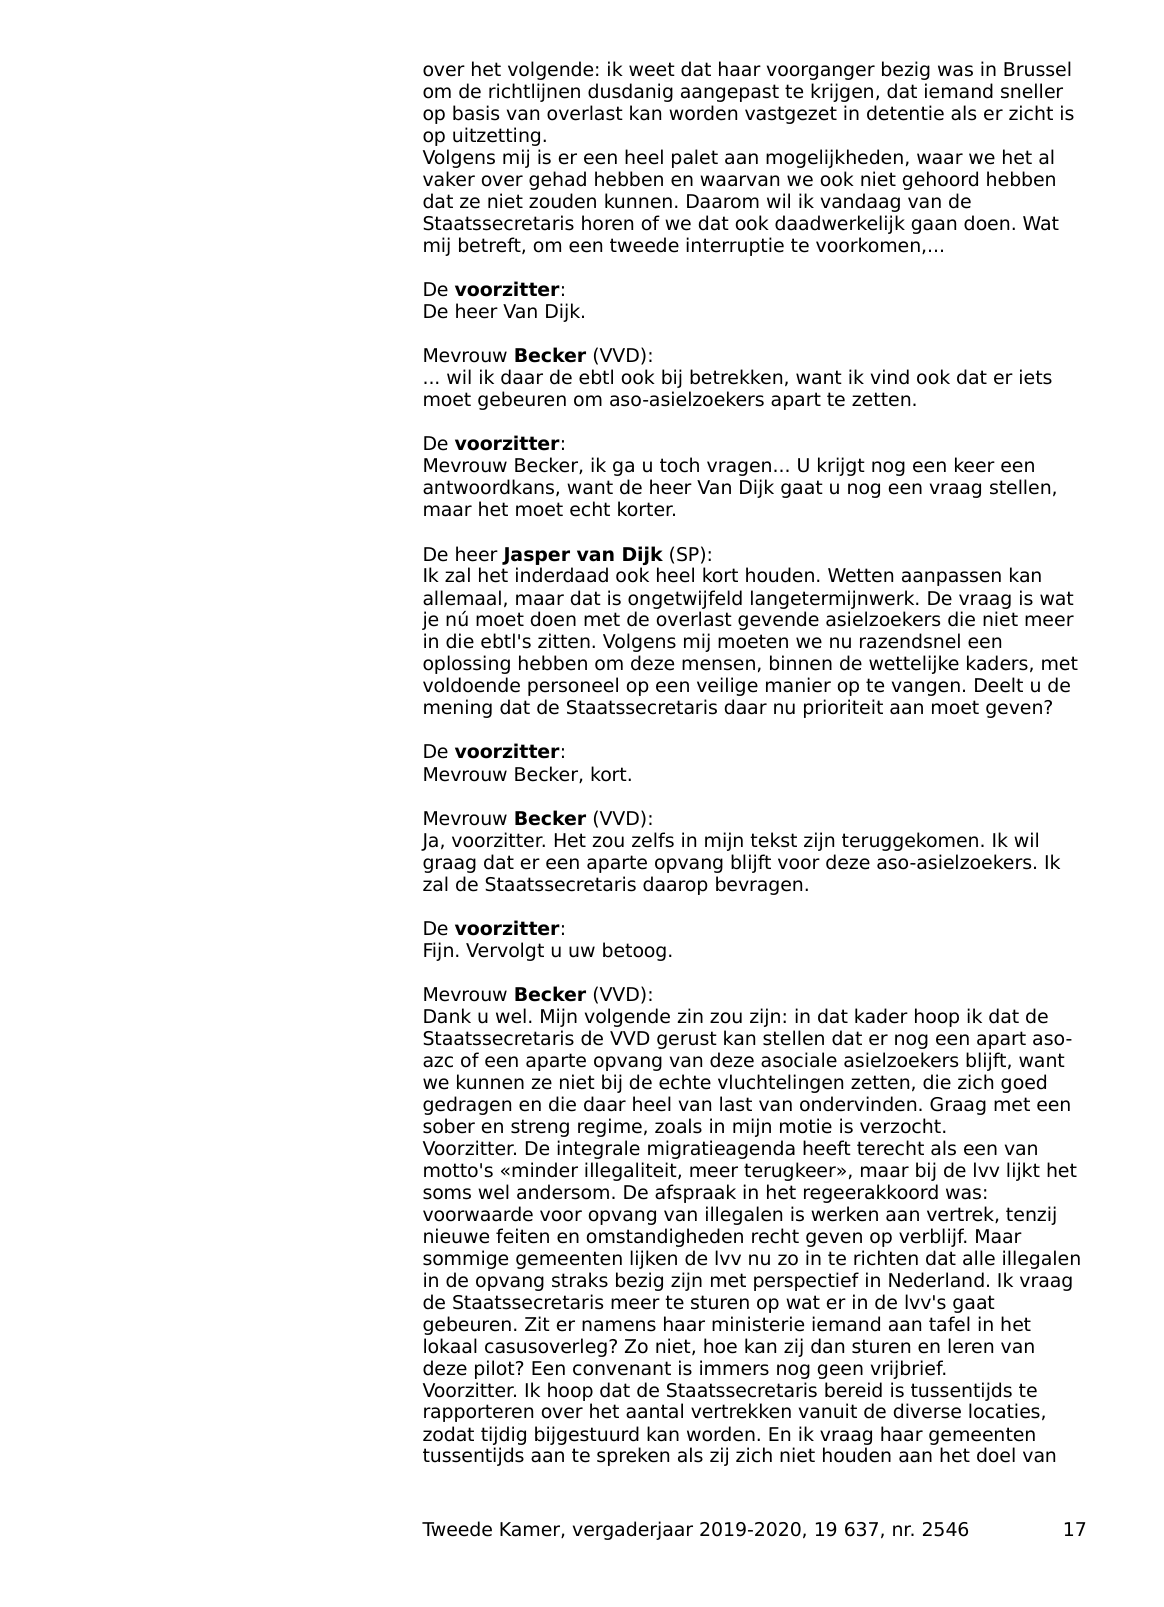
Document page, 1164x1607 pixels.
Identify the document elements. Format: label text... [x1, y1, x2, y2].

text Mevrouw Becker (VVD): [422, 984, 1087, 1006]
text Dank u wel. Mijn volgende zin zou zijn: in dat kader hoop ik dat de Staatssecretaris de VVD gerust kan stellen dat er nog een apart aso-azc of een aparte opvang van deze asociale asielzoekers blijft, want we kunnen ze niet bij de echte vluchtelingen zetten, die zich goed gedragen en die daar heel van last van ondervinden. Graag met een sober en streng regime, zoals in mijn motie is verzocht. [422, 1006, 1087, 1138]
text De voorzitter: [422, 918, 1087, 940]
text Ja, voorzitter. Het zou zelfs in mijn tekst zijn teruggekomen. Ik wil graag dat er een aparte opvang blijft voor deze aso-asielzoekers. Ik zal de Staatssecretaris daarop bevragen. [422, 829, 1087, 896]
text Voorzitter. Ik hoop dat de Staatssecretaris bereid is tussentijds te rapporteren over het aantal vertrekken vanuit de diverse locaties, zodat tijdig bijgestuurd kan worden. En ik vraag haar gemeenten tussentijds aan te spreken als zij zich niet houden aan het doel van [422, 1379, 1087, 1467]
text De voorzitter: [422, 741, 1087, 763]
text ... wil ik daar de ebtl ook bij betrekken, want ik vind ook dat er iets moet gebeuren om aso-asielzoekers apart te zetten. [422, 367, 1087, 411]
text Voorzitter. De integrale migratieagenda heeft terecht als een van motto's «minder illegaliteit, meer terugkeer», maar bij de lvv lijkt het soms wel andersom. De afspraak in het regeerakkoord was: voorwaarde voor opvang van illegalen is werken aan vertrek, tenzij nieuwe feiten en omstandigheden recht geven op verblijf. Maar sommige gemeenten lijken de lvv nu zo in te richten dat alle illegalen in de opvang straks bezig zijn met perspectief in Nederland. Ik vraag de Staatssecretaris meer te sturen op wat er in de lvv's gaat gebeuren. Zit er namens haar ministerie iemand aan tafel in het lokaal casusoverleg? Zo niet, hoe kan zij dan sturen en leren van deze pilot? Een convenant is immers nog geen vrijbrief. [422, 1138, 1087, 1379]
text De voorzitter: [422, 279, 1087, 301]
text De voorzitter: [422, 433, 1087, 455]
text Mevrouw Becker, kort. [422, 763, 1087, 785]
text De heer Van Dijk. [422, 301, 1087, 323]
text over het volgende: ik weet dat haar voorganger bezig was in Brussel om de richtlijnen dusdanig aangepast te krijgen, dat iemand sneller op basis van overlast kan worden vastgezet in detentie als er zicht is op uitzetting. [422, 59, 1087, 147]
text Ik zal het inderdaad ook heel kort houden. Wetten aanpassen kan allemaal, maar dat is ongetwijfeld langetermijnwerk. De vraag is wat je nú moet doen met de overlast gevende asielzoekers die niet meer in die ebtl's zitten. Volgens mij moeten we nu razendsnel een oplossing hebben om deze mensen, binnen de wettelijke kaders, met voldoende personeel op een veilige manier op te vangen. Deelt u de mening dat de Staatssecretaris daar nu prioriteit aan moet geven? [422, 565, 1087, 719]
text Mevrouw Becker (VVD): [422, 345, 1087, 367]
text Volgens mij is er een heel palet aan mogelijkheden, waar we het al vaker over gehad hebben en waarvan we ook niet gehoord hebben dat ze niet zouden kunnen. Daarom wil ik vandaag van de Staatssecretaris horen of we dat ook daadwerkelijk gaan doen. Wat mij betreft, om een tweede interruptie te voorkomen,... [422, 147, 1087, 257]
text Mevrouw Becker (VVD): [422, 808, 1087, 829]
text Fijn. Vervolgt u uw betoog. [422, 940, 1087, 962]
text Mevrouw Becker, ik ga u toch vragen... U krijgt nog een keer een antwoordkans, want de heer Van Dijk gaat u nog een vraag stellen, maar het moet echt korter. [422, 455, 1087, 521]
text De heer Jasper van Dijk (SP): [422, 543, 1087, 565]
